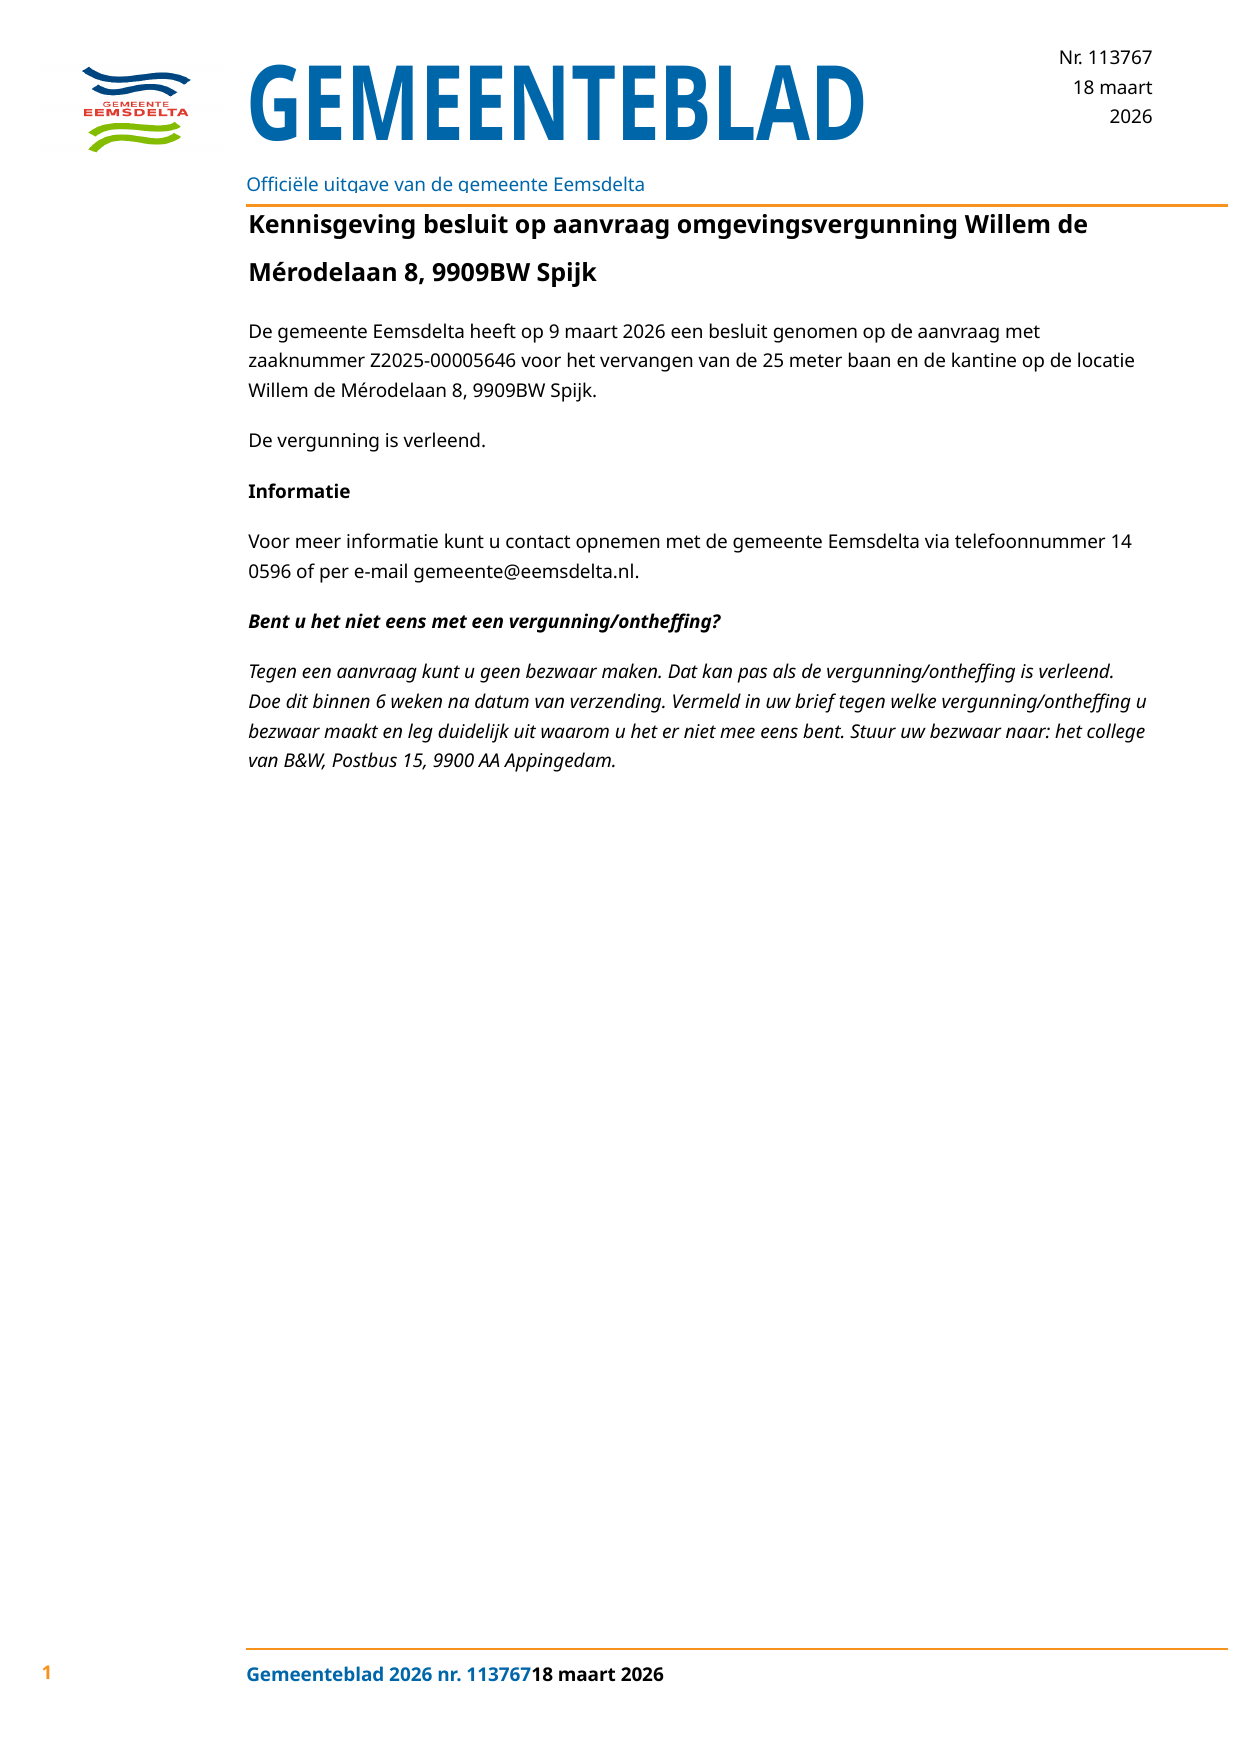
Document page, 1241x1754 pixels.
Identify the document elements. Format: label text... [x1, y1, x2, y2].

picture [41, 47, 231, 172]
text Informatie [248, 478, 1152, 504]
text Voor meer informatie kunt u contact opnemen met de gemeente Eemsdelta via telefoonnummer 14 0596 of per e-mail gemeente@eemsdelta.nl. [248, 528, 1152, 584]
text Bent u het niet eens met een vergunning/ontheffing? [248, 608, 1152, 634]
text Tegen een aanvraag kunt u geen bezwaar maken. Dat kan pas als de vergunning/ontheffing is verleend. Doe dit binnen 6 weken na datum van verzending. Vermeld in uw brief tegen welke vergunning/ontheffing u bezwaar maakt en leg duidelijk uit waarom u het er niet mee eens bent. Stuur uw bezwaar naar: het college van B&W, Postbus 15, 9900 AA Appingedam. [248, 659, 1152, 773]
text Kennisgeving besluit op aanvraag omgevingsvergunning Willem de Mérodelaan 8, 9909BW Spijk [248, 207, 1152, 288]
text De gemeente Eemsdelta heeft op 9 maart 2026 een besluit genomen op de aanvraag met zaaknummer Z2025-00005646 voor het vervangen van de 25 meter baan en de kantine op de locatie Willem de Mérodelaan 8, 9909BW Spijk. [248, 318, 1152, 403]
text De vergunning is verleend. [248, 427, 1152, 453]
